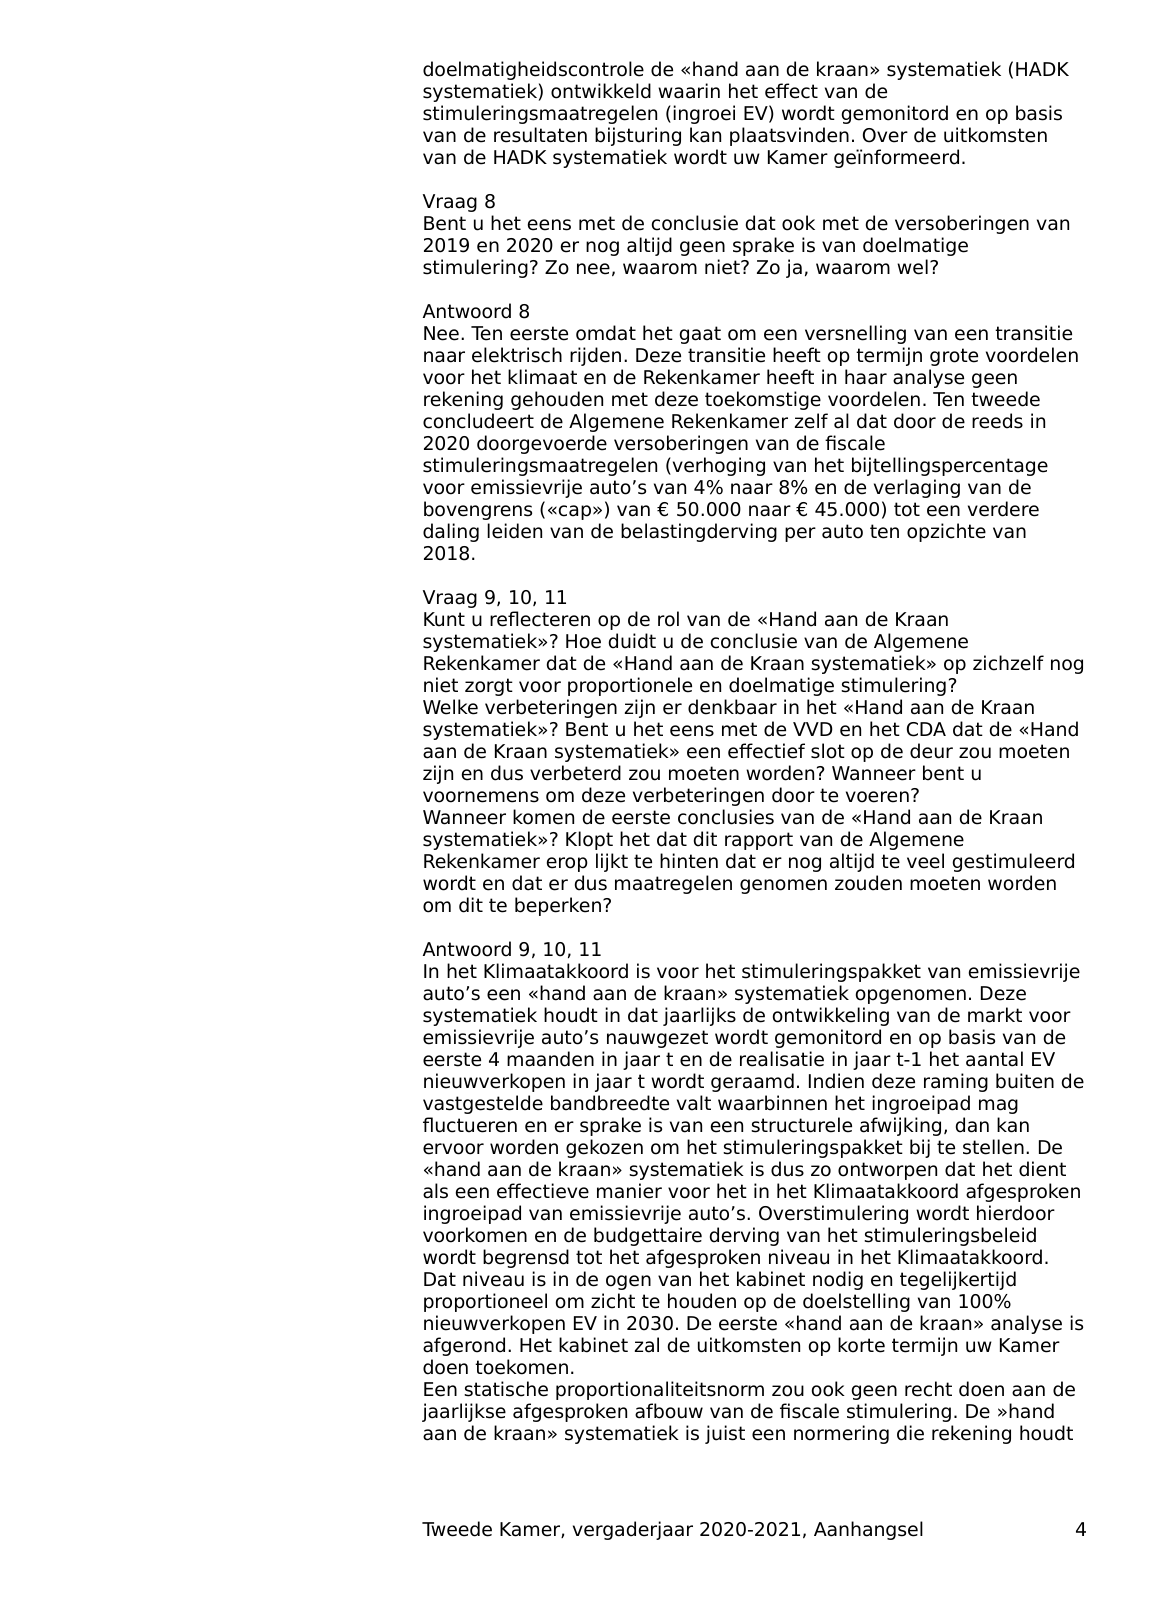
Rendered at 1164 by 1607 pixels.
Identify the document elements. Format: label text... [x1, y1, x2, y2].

text In het Klimaatakkoord is voor het stimuleringspakket van emissievrije auto’s een «hand aan de kraan» systematiek opgenomen. Deze systematiek houdt in dat jaarlijks de ontwikkeling van de markt voor emissievrije auto’s nauwgezet wordt gemonitord en op basis van de eerste 4 maanden in jaar t en de realisatie in jaar t-1 het aantal EV nieuwverkopen in jaar t wordt geraamd. Indien deze raming buiten de vastgestelde bandbreedte valt waarbinnen het ingroeipad mag fluctueren en er sprake is van een structurele afwijking, dan kan ervoor worden gekozen om het stimuleringspakket bij te stellen. De «hand aan de kraan» systematiek is dus zo ontworpen dat het dient als een effectieve manier voor het in het Klimaatakkoord afgesproken ingroeipad van emissievrije auto’s. Overstimulering wordt hierdoor voorkomen en de budgettaire derving van het stimuleringsbeleid wordt begrensd tot het afgesproken niveau in het Klimaatakkoord. Dat niveau is in de ogen van het kabinet nodig en tegelijkertijd proportioneel om zicht te houden op de doelstelling van 100% nieuwverkopen EV in 2030. De eerste «hand aan de kraan» analyse is afgerond. Het kabinet zal de uitkomsten op korte termijn uw Kamer doen toekomen. [422, 961, 1087, 1379]
text Vraag 8 [422, 191, 1087, 213]
text Welke verbeteringen zijn er denkbaar in het «Hand aan de Kraan systematiek»? Bent u het eens met de VVD en het CDA dat de «Hand aan de Kraan systematiek» een effectief slot op de deur zou moeten zijn en dus verbeterd zou moeten worden? Wanneer bent u voornemens om deze verbeteringen door te voeren? [422, 697, 1087, 807]
text Bent u het eens met de conclusie dat ook met de versoberingen van 2019 en 2020 er nog altijd geen sprake is van doelmatige stimulering? Zo nee, waarom niet? Zo ja, waarom wel? [422, 213, 1087, 279]
text Wanneer komen de eerste conclusies van de «Hand aan de Kraan systematiek»? Klopt het dat dit rapport van de Algemene Rekenkamer erop lijkt te hinten dat er nog altijd te veel gestimuleerd wordt en dat er dus maatregelen genomen zouden moeten worden om dit te beperken? [422, 807, 1087, 917]
text Een statische proportionaliteitsnorm zou ook geen recht doen aan de jaarlijkse afgesproken afbouw van de fiscale stimulering. De »hand aan de kraan» systematiek is juist een normering die rekening houdt [422, 1379, 1087, 1444]
text Antwoord 8 [422, 301, 1087, 323]
text Vraag 9, 10, 11 [422, 587, 1087, 609]
text Kunt u reflecteren op de rol van de «Hand aan de Kraan systematiek»? Hoe duidt u de conclusie van de Algemene Rekenkamer dat de «Hand aan de Kraan systematiek» op zichzelf nog niet zorgt voor proportionele en doelmatige stimulering? [422, 609, 1087, 697]
text Antwoord 9, 10, 11 [422, 939, 1087, 961]
text Nee. Ten eerste omdat het gaat om een versnelling van een transitie naar elektrisch rijden. Deze transitie heeft op termijn grote voordelen voor het klimaat en de Rekenkamer heeft in haar analyse geen rekening gehouden met deze toekomstige voordelen. Ten tweede concludeert de Algemene Rekenkamer zelf al dat door de reeds in 2020 doorgevoerde versoberingen van de fiscale stimuleringsmaatregelen (verhoging van het bijtellingspercentage voor emissievrije auto’s van 4% naar 8% en de verlaging van de bovengrens («cap») van € 50.000 naar € 45.000) tot een verdere daling leiden van de belastingderving per auto ten opzichte van 2018. [422, 323, 1087, 565]
text doelmatigheidscontrole de «hand aan de kraan» systematiek (HADK systematiek) ontwikkeld waarin het effect van de stimuleringsmaatregelen (ingroei EV) wordt gemonitord en op basis van de resultaten bijsturing kan plaatsvinden. Over de uitkomsten van de HADK systematiek wordt uw Kamer geïnformeerd. [422, 59, 1087, 169]
